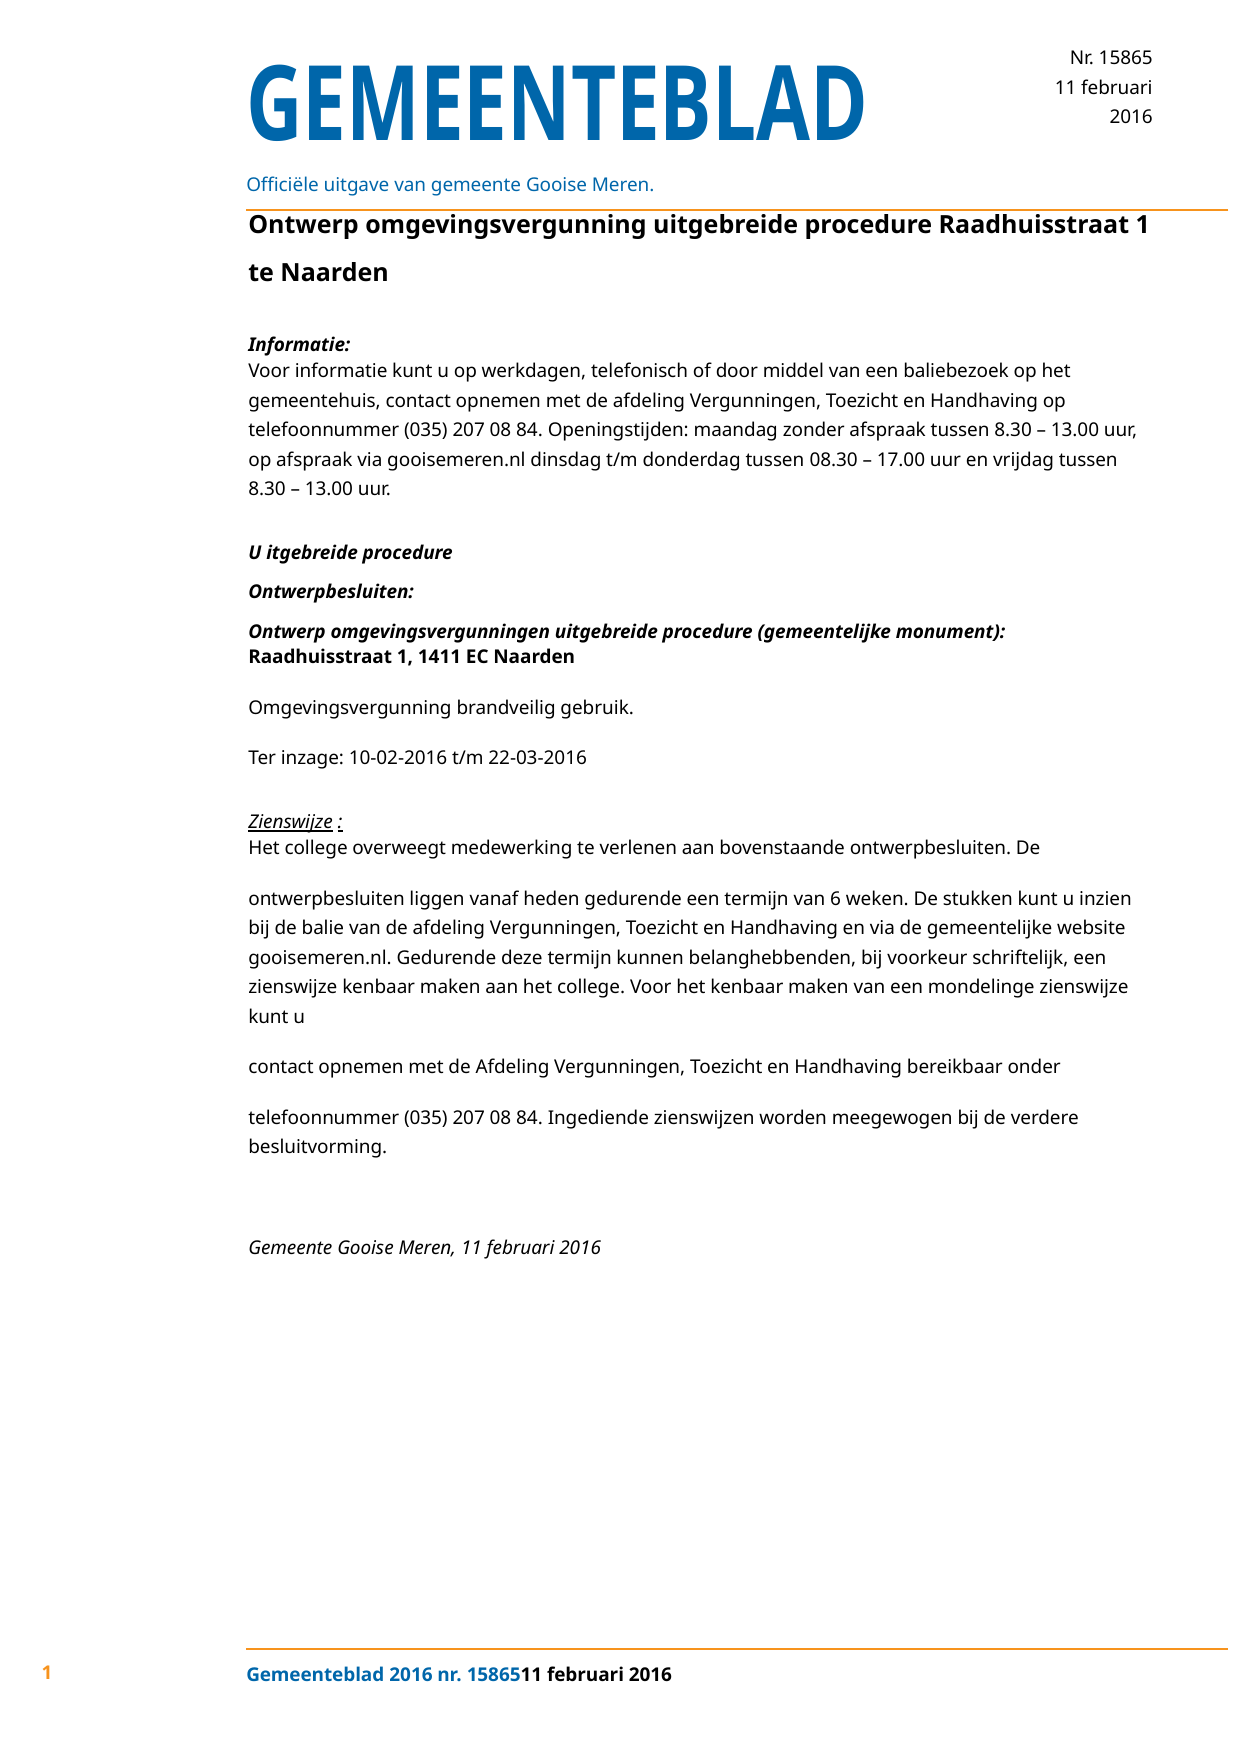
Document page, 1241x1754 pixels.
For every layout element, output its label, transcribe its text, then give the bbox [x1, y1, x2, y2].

picture [41, 47, 231, 172]
text Zienswijze : [248, 808, 1152, 834]
text Omgevingsvergunning brandveilig gebruik. [248, 694, 1152, 720]
text Ontwerp omgevingsvergunning uitgebreide procedure Raadhuisstraat 1 te Naarden [248, 211, 1152, 288]
text Ter inzage: 10-02-2016 t/m 22-03-2016 [248, 744, 1152, 770]
text Voor informatie kunt u op werkdagen, telefonisch of door middel van een baliebezoek op het gemeentehuis, contact opnemen met de afdeling Vergunningen, Toezicht en Handhaving op telefoonnummer (035) 207 08 84. Openingstijden: maandag zonder afspraak tussen 8.30 – 13.00 uur, op afspraak via gooisemeren.nl dinsdag t/m donderdag tussen 08.30 – 17.00 uur en vrijdag tussen 8.30 – 13.00 uur. [248, 357, 1152, 501]
text contact opnemen met de Afdeling Vergunningen, Toezicht en Handhaving bereikbaar onder [248, 1053, 1152, 1079]
text Ontwerpbesluiten: [248, 579, 1152, 604]
text Informatie: [248, 331, 1152, 357]
text ontwerpbesluiten liggen vanaf heden gedurende een termijn van 6 weken. De stukken kunt u inzien bij de balie van de afdeling Vergunningen, Toezicht en Handhaving en via de gemeentelijke website gooisemeren.nl. Gedurende deze termijn kunnen belanghebbenden, bij voorkeur schriftelijk, een zienswijze kenbaar maken aan het college. Voor het kenbaar maken van een mondelinge zienswijze kunt u [248, 885, 1152, 1029]
text Gemeente Gooise Meren, 11 februari 2016 [248, 1234, 1152, 1260]
text telefoonnummer (035) 207 08 84. Ingediende zienswijzen worden meegewogen bij de verdere besluitvorming. [248, 1104, 1152, 1159]
text Het college overweegt medewerking te verlenen aan bovenstaande ontwerpbesluiten. De [248, 834, 1152, 860]
text Raadhuisstraat 1, 1411 EC Naarden [248, 644, 1152, 669]
text Ontwerp omgevingsvergunningen uitgebreide procedure (gemeentelijke monument): [248, 618, 1152, 644]
text U itgebreide procedure [248, 539, 1152, 565]
